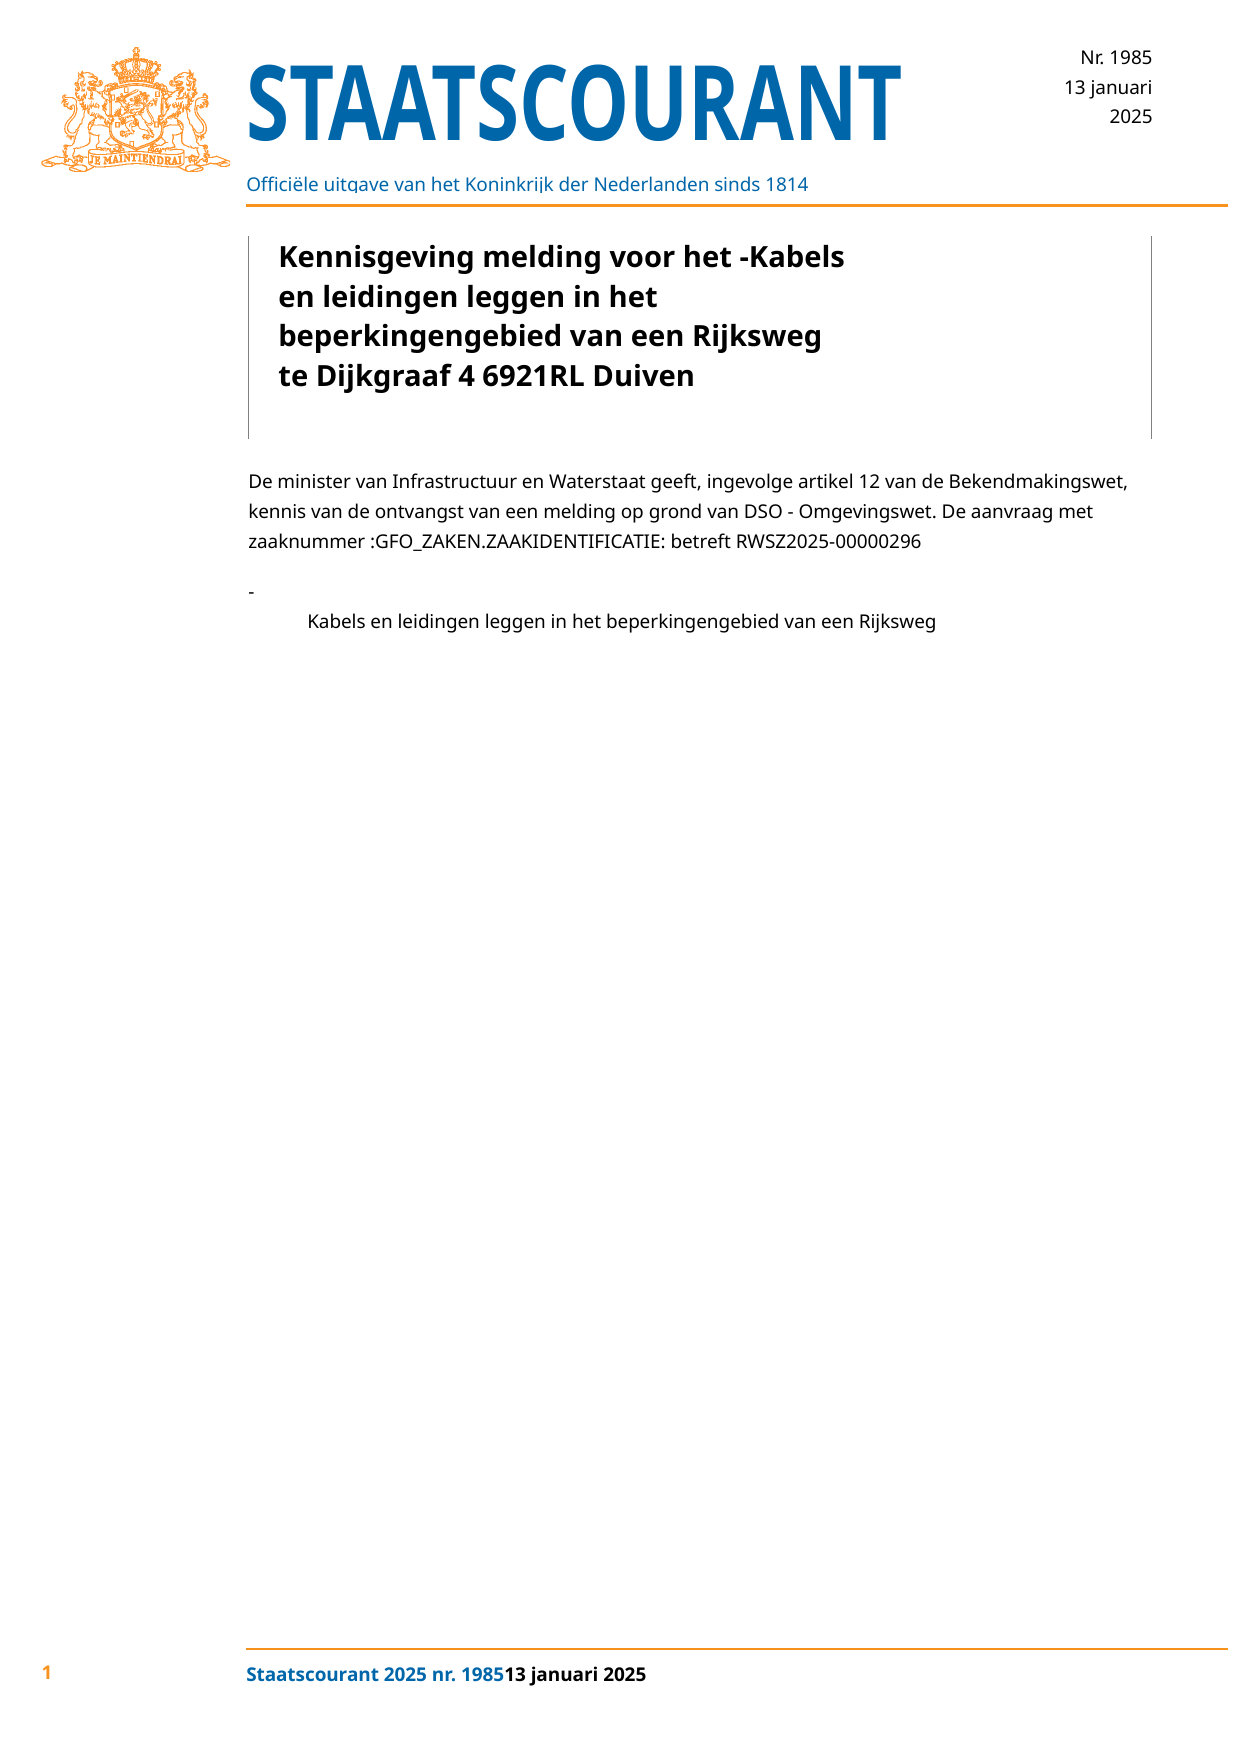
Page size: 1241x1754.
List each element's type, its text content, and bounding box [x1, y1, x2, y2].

table_header [850, 236, 912, 413]
table_header [850, 414, 1151, 439]
table_header Kennisgeving melding voor het -Kabels en leidingen leggen in het beperkingengebied van een Rijksweg te Dijkgraaf 4 6921RL Duiven [249, 236, 850, 439]
text De minister van Infrastructuur en Waterstaat geeft, ingevolge artikel 12 van de Bekendmakingswet, kennis van de ontvangst van een melding op grond van DSO - Omgevingswet. De aanvraag met zaaknummer :GFO_ZAKEN.ZAAKIDENTIFICATIE: betreft RWSZ2025-00000296 [248, 469, 1152, 553]
picture [41, 47, 231, 172]
table_header [1090, 236, 1151, 413]
list Kabels en leidingen leggen in het beperkingengebied van een Rijksweg [248, 608, 1152, 633]
picture [912, 236, 1090, 414]
